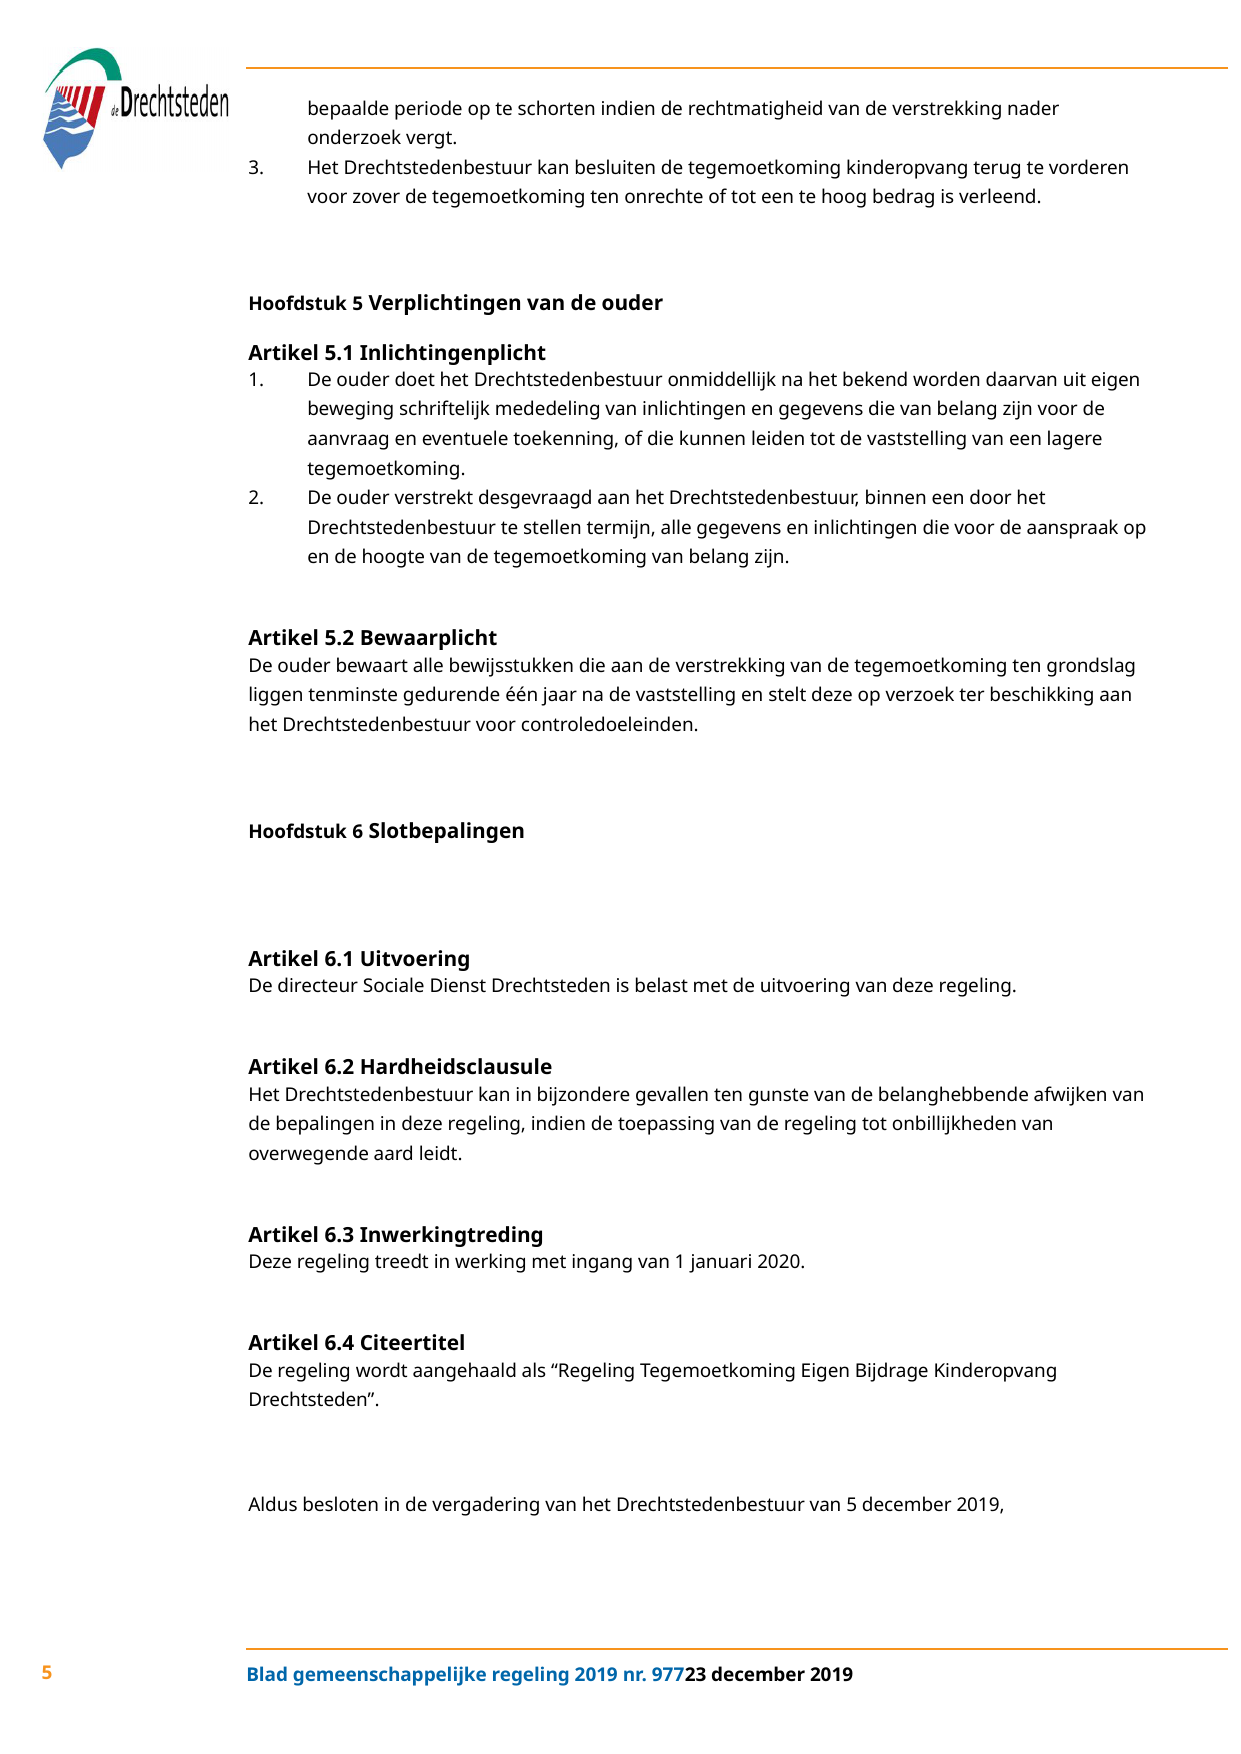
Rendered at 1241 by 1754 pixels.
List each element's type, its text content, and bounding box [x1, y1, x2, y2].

text Aldus besloten in de vergadering van het Drechtstedenbestuur van 5 december 2019, [248, 1491, 1152, 1517]
text De ouder bewaart alle bewijsstukken die aan de verstrekking van de tegemoetkoming ten grondslag liggen tenminste gedurende één jaar na de vaststelling en stelt deze op verzoek ter beschikking aan het Drechtstedenbestuur voor controledoeleinden. [248, 652, 1152, 737]
text De directeur Sociale Dienst Drechtsteden is belast met de uitvoering van deze regeling. [248, 972, 1152, 998]
text Artikel 6.3 Inwerkingtreding [248, 1220, 1152, 1248]
text Hoofdstuk 5 Verplichtingen van de ouder [248, 288, 1152, 317]
text Artikel 6.2 Hardheidsclausule [248, 1052, 1152, 1081]
text Artikel 5.2 Bewaarplicht [248, 623, 1152, 652]
text De regeling wordt aangehaald als “Regeling Tegemoetkoming Eigen Bijdrage Kinderopvang Drechtsteden”. [248, 1357, 1152, 1412]
list De ouder doet het Drechtstedenbestuur onmiddellijk na het bekend worden daarvan uit eigen beweging schriftelijk mededeling van inlichtingen en gegevens die van belang zijn voor de aanvraag en eventuele toekenning, of die kunnen leiden tot de vaststelling van een lagere tegemoetkoming. [248, 366, 1152, 481]
list bepaalde periode op te schorten indien de rechtmatigheid van de verstrekking nader onderzoek vergt. [248, 95, 1152, 150]
list De ouder verstrekt desgevraagd aan het Drechtstedenbestuur, binnen een door het Drechtstedenbestuur te stellen termijn, alle gegevens en inlichtingen die voor de aanspraak op en de hoogte van de tegemoetkoming van belang zijn. [248, 484, 1152, 569]
text Deze regeling treedt in werking met ingang van 1 januari 2020. [248, 1248, 1152, 1274]
list Het Drechtstedenbestuur kan besluiten de tegemoetkoming kinderopvang terug te vorderen voor zover de tegemoetkoming ten onrechte of tot een te hoog bedrag is verleend. [248, 154, 1152, 209]
text Artikel 6.4 Citeertitel [248, 1328, 1152, 1357]
text Het Drechtstedenbestuur kan in bijzondere gevallen ten gunste van de belanghebbende afwijken van de bepalingen in deze regeling, indien de toepassing van de regeling tot onbillijkheden van overwegende aard leidt. [248, 1081, 1152, 1166]
picture [41, 47, 231, 172]
text Artikel 5.1 Inlichtingenplicht [248, 338, 1152, 366]
text Artikel 6.1 Uitvoering [248, 944, 1152, 972]
text Hoofdstuk 6 Slotbepalingen [248, 816, 1152, 844]
